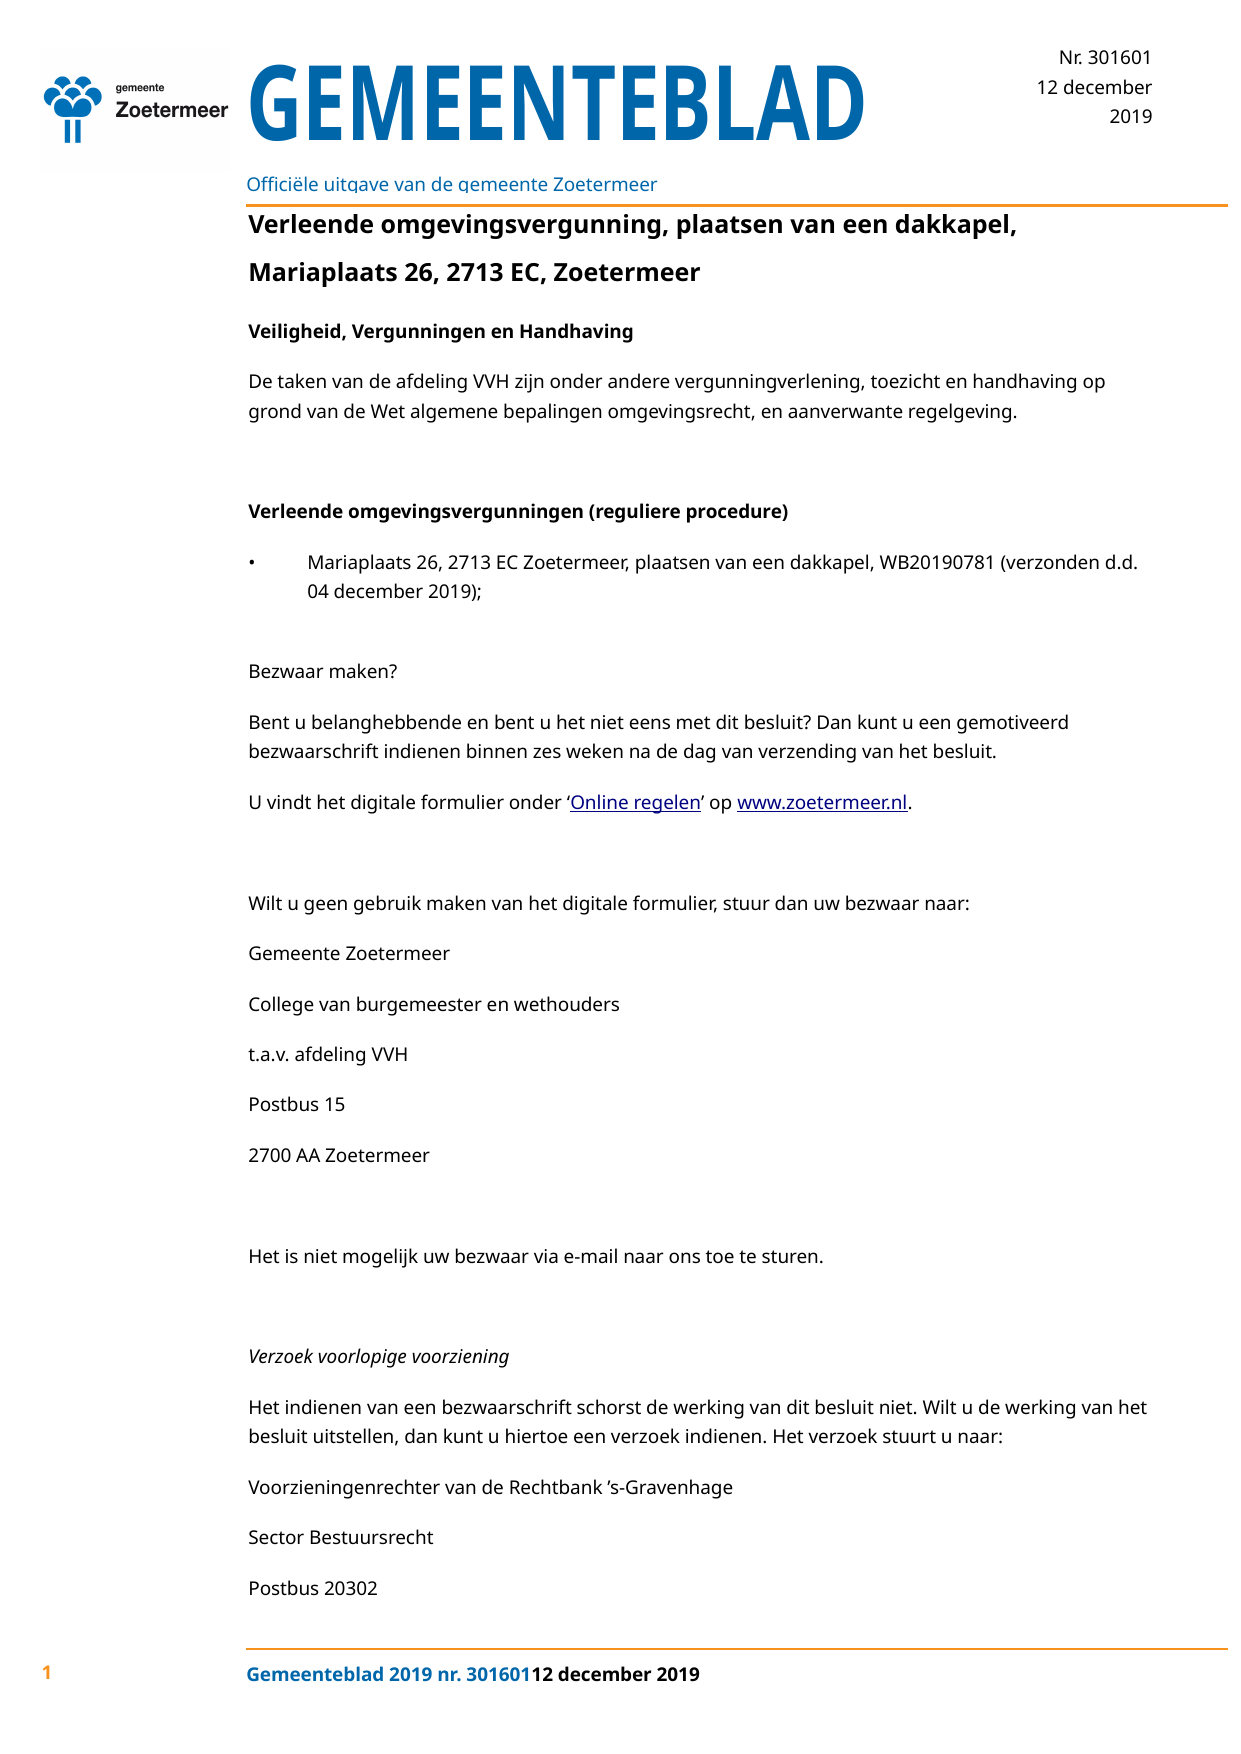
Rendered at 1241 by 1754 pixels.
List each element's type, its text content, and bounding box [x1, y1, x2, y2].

text De taken van de afdeling VVH zijn onder andere vergunningverlening, toezicht en handhaving op grond van de Wet algemene bepalingen omgevingsrecht, en aanverwante regelgeving. [248, 368, 1152, 424]
text Verleende omgevingsvergunning, plaatsen van een dakkapel, Mariaplaats 26, 2713 EC, Zoetermeer [248, 207, 1152, 288]
text Sector Bestuursrecht [248, 1524, 1152, 1550]
text Voorzieningenrechter van de Rechtbank ’s-Gravenhage [248, 1474, 1152, 1500]
text Gemeente Zoetermeer [248, 940, 1152, 966]
picture [41, 47, 231, 172]
text Het indienen van een bezwaarschrift schorst de werking van dit besluit niet. Wilt u de werking van het besluit uitstellen, dan kunt u hiertoe een verzoek indienen. Het verzoek stuurt u naar: [248, 1394, 1152, 1449]
text Het is niet mogelijk uw bezwaar via e-mail naar ons toe te sturen. [248, 1243, 1152, 1269]
text Bezwaar maken? [248, 659, 1152, 684]
list Mariaplaats 26, 2713 EC Zoetermeer, plaatsen van een dakkapel, WB20190781 (verzonden d.d. 04 december 2019); [248, 549, 1152, 604]
text Verzoek voorlopige voorziening [248, 1344, 1152, 1369]
text Wilt u geen gebruik maken van het digitale formulier, stuur dan uw bezwaar naar: [248, 890, 1152, 916]
text t.a.v. afdeling VVH [248, 1041, 1152, 1067]
text Postbus 15 [248, 1092, 1152, 1117]
text Verleende omgevingsvergunningen (reguliere procedure) [248, 499, 1152, 524]
text College van burgemeester en wethouders [248, 991, 1152, 1017]
text 2700 AA Zoetermeer [248, 1142, 1152, 1168]
text Postbus 20302 [248, 1575, 1152, 1601]
text U vindt het digitale formulier onder ‘Online regelen’ op www.zoetermeer.nl. [248, 789, 1152, 815]
text Bent u belanghebbende en bent u het niet eens met dit besluit? Dan kunt u een gemotiveerd bezwaarschrift indienen binnen zes weken na de dag van verzending van het besluit. [248, 709, 1152, 764]
text Veiligheid, Vergunningen en Handhaving [248, 318, 1152, 344]
